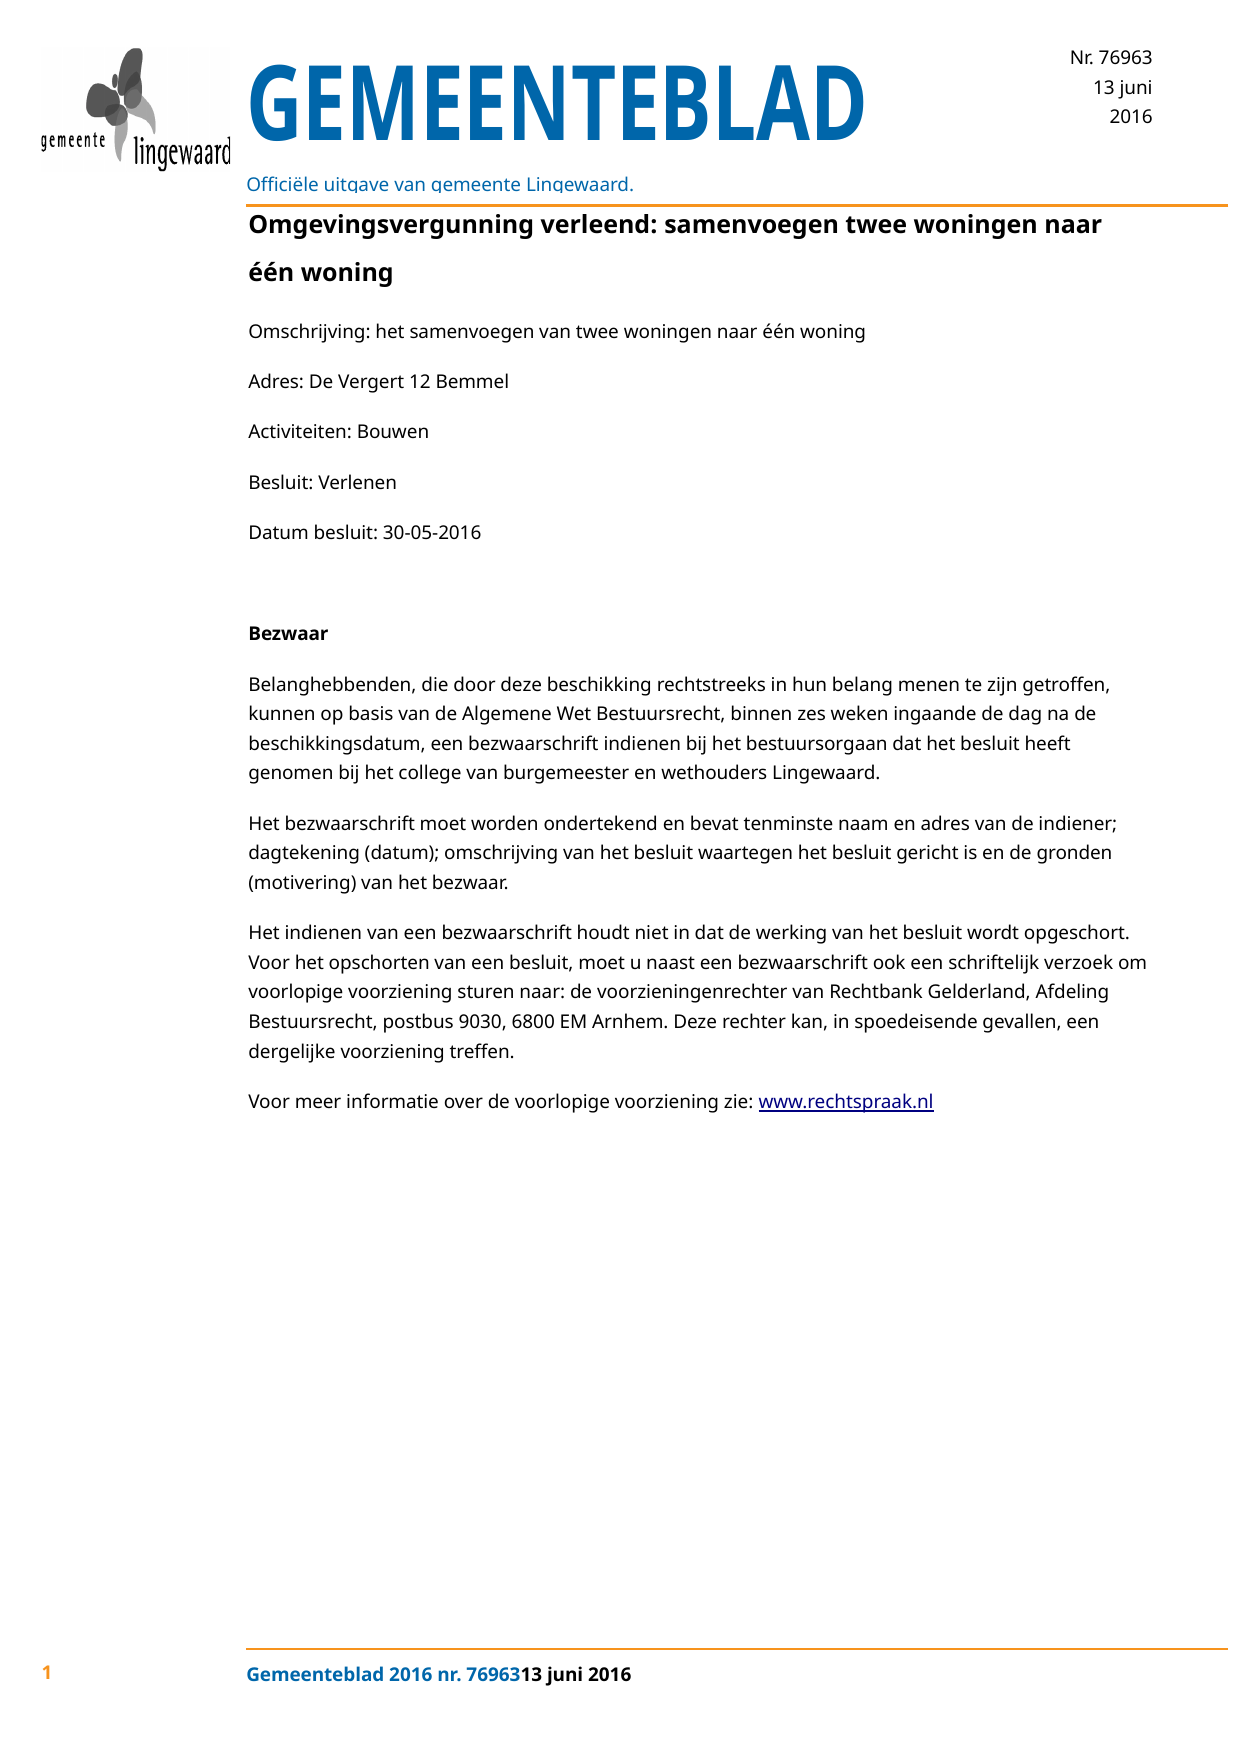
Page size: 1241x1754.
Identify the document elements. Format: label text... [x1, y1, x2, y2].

text Omgevingsvergunning verleend: samenvoegen twee woningen naar één woning [248, 207, 1152, 288]
text Het indienen van een bezwaarschrift houdt niet in dat de werking van het besluit wordt opgeschort. Voor het opschorten van een besluit, moet u naast een bezwaarschrift ook een schriftelijk verzoek om voorlopige voorziening sturen naar: de voorzieningenrechter van Rechtbank Gelderland, Afdeling Bestuursrecht, postbus 9030, 6800 EM Arnhem. Deze rechter kan, in spoedeisende gevallen, een dergelijke voorziening treffen. [248, 919, 1152, 1064]
text Adres: De Vergert 12 Bemmel [248, 368, 1152, 394]
text Het bezwaarschrift moet worden ondertekend en bevat tenminste naam en adres van de indiener; dagtekening (datum); omschrijving van het besluit waartegen het besluit gericht is en de gronden (motivering) van het bezwaar. [248, 810, 1152, 895]
picture [41, 47, 231, 172]
text Besluit: Verlenen [248, 469, 1152, 495]
text Belanghebbenden, die door deze beschikking rechtstreeks in hun belang menen te zijn getroffen, kunnen op basis van de Algemene Wet Bestuursrecht, binnen zes weken ingaande de dag na de beschikkingsdatum, een bezwaarschrift indienen bij het bestuursorgaan dat het besluit heeft genomen bij het college van burgemeester en wethouders Lingewaard. [248, 671, 1152, 785]
text Activiteiten: Bouwen [248, 419, 1152, 444]
text Bezwaar [248, 620, 1152, 646]
text Omschrijving: het samenvoegen van twee woningen naar één woning [248, 318, 1152, 344]
text Voor meer informatie over de voorlopige voorziening zie: www.rechtspraak.nl [248, 1088, 1152, 1114]
text Datum besluit: 30-05-2016 [248, 519, 1152, 545]
